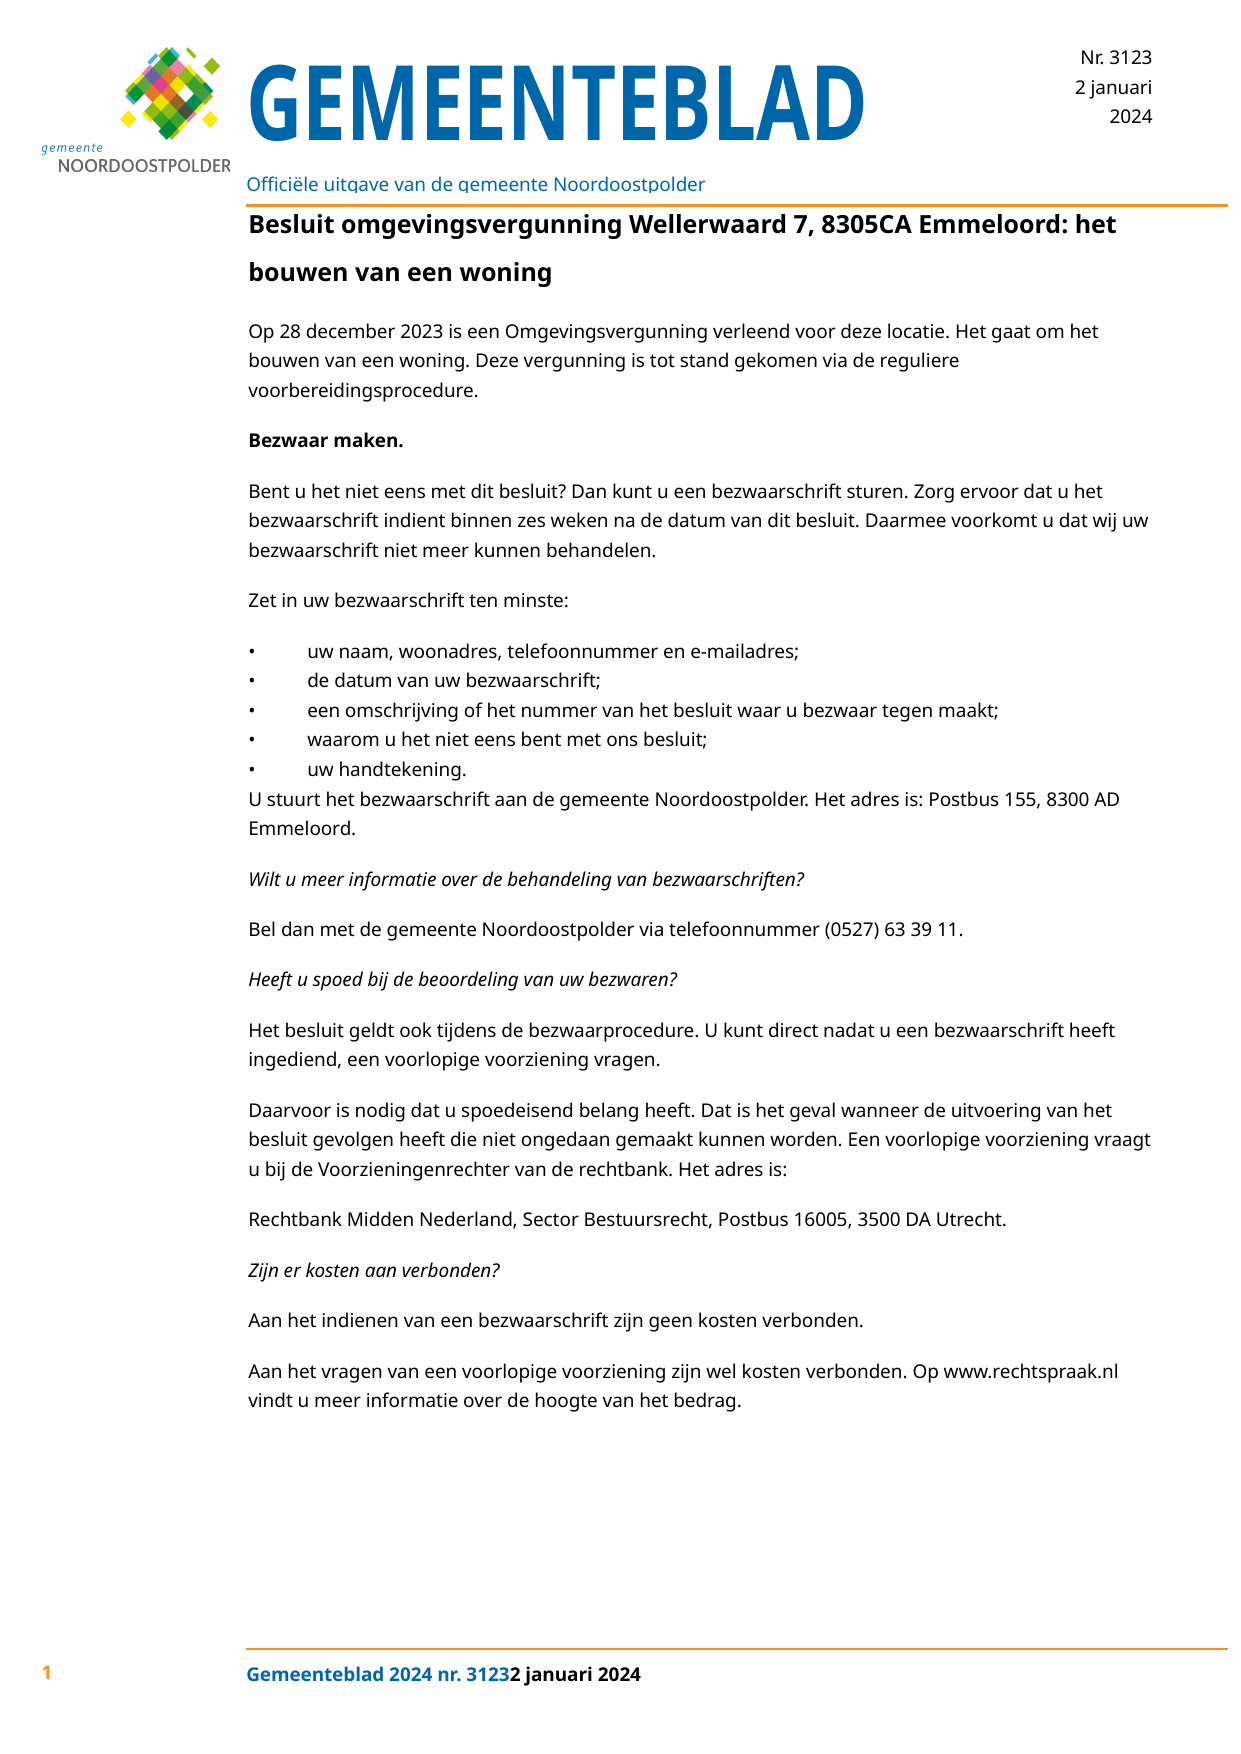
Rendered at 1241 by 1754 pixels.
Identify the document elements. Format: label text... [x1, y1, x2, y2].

text Op 28 december 2023 is een Omgevingsvergunning verleend voor deze locatie. Het gaat om het bouwen van een woning. Deze vergunning is tot stand gekomen via de reguliere voorbereidingsprocedure. [248, 318, 1152, 403]
text Bent u het niet eens met dit besluit? Dan kunt u een bezwaarschrift sturen. Zorg ervoor dat u het bezwaarschrift indient binnen zes weken na de datum van dit besluit. Daarmee voorkomt u dat wij uw bezwaarschrift niet meer kunnen behandelen. [248, 478, 1152, 563]
text Rechtbank Midden Nederland, Sector Bestuursrecht, Postbus 16005, 3500 DA Utrecht. [248, 1207, 1152, 1232]
list waarom u het niet eens bent met ons besluit; [248, 727, 1152, 752]
list uw naam, woonadres, telefoonnummer en e-mailadres; [248, 638, 1152, 664]
text Aan het vragen van een voorlopige voorziening zijn wel kosten verbonden. Op www.rechtspraak.nl vindt u meer informatie over de hoogte van het bedrag. [248, 1358, 1152, 1413]
text Wilt u meer informatie over de behandeling van bezwaarschriften? [248, 866, 1152, 892]
text Besluit omgevingsvergunning Wellerwaard 7, 8305CA Emmeloord: het bouwen van een woning [248, 207, 1152, 288]
text Aan het indienen van een bezwaarschrift zijn geen kosten verbonden. [248, 1307, 1152, 1333]
picture [41, 47, 231, 172]
text Bezwaar maken. [248, 427, 1152, 453]
text Daarvoor is nodig dat u spoedeisend belang heeft. Dat is het geval wanneer de uitvoering van het besluit gevolgen heeft die niet ongedaan gemaakt kunnen worden. Een voorlopige voorziening vraagt u bij de Voorzieningenrechter van de rechtbank. Het adres is: [248, 1097, 1152, 1182]
list uw handtekening. [248, 756, 1152, 782]
text Het besluit geldt ook tijdens de bezwaarprocedure. U kunt direct nadat u een bezwaarschrift heeft ingediend, een voorlopige voorziening vragen. [248, 1017, 1152, 1072]
text U stuurt het bezwaarschrift aan de gemeente Noordoostpolder. Het adres is: Postbus 155, 8300 AD Emmeloord. [248, 786, 1152, 841]
list een omschrijving of het nummer van het besluit waar u bezwaar tegen maakt; [248, 697, 1152, 723]
text Zijn er kosten aan verbonden? [248, 1257, 1152, 1283]
text Zet in uw bezwaarschrift ten minste: [248, 587, 1152, 613]
text Heeft u spoed bij de beoordeling van uw bezwaren? [248, 967, 1152, 992]
text Bel dan met de gemeente Noordoostpolder via telefoonnummer (0527) 63 39 11. [248, 916, 1152, 942]
list de datum van uw bezwaarschrift; [248, 667, 1152, 693]
